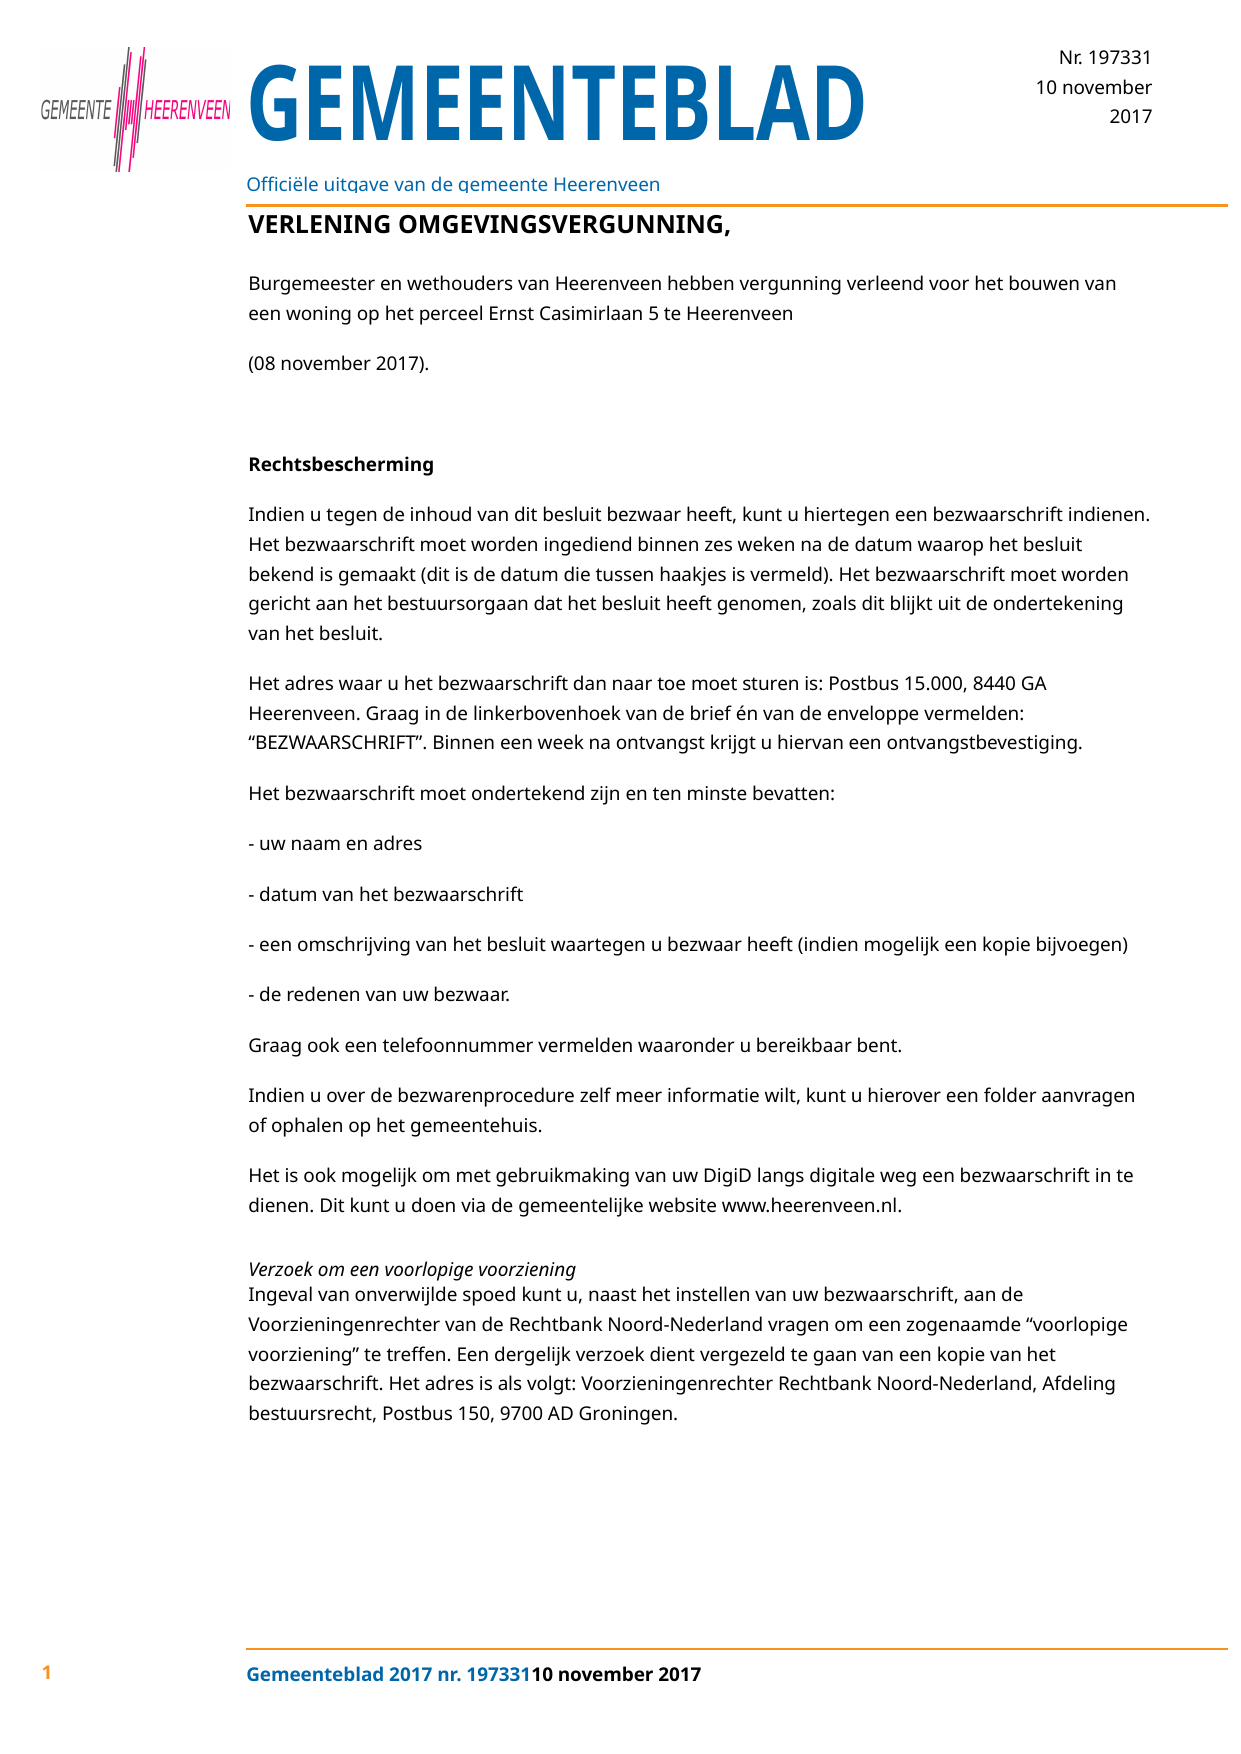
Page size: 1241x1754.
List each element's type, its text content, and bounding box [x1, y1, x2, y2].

text - de redenen van uw bezwaar. [248, 982, 1152, 1007]
text Indien u over de bezwarenprocedure zelf meer informatie wilt, kunt u hierover een folder aanvragen of ophalen op het gemeentehuis. [248, 1082, 1152, 1138]
text Indien u tegen de inhoud van dit besluit bezwaar heeft, kunt u hiertegen een bezwaarschrift indienen. Het bezwaarschrift moet worden ingediend binnen zes weken na de datum waarop het besluit bekend is gemaakt (dit is de datum die tussen haakjes is vermeld). Het bezwaarschrift moet worden gericht aan het bestuursorgaan dat het besluit heeft genomen, zoals dit blijkt uit de ondertekening van het besluit. [248, 502, 1152, 646]
text Ingeval van onverwijlde spoed kunt u, naast het instellen van uw bezwaarschrift, aan de Voorzieningenrechter van de Rechtbank Noord-Nederland vragen om een zogenaamde “voorlopige voorziening” te treffen. Een dergelijk verzoek dient vergezeld te gaan van een kopie van het bezwaarschrift. Het adres is als volgt: Voorzieningenrechter Rechtbank Noord-Nederland, Afdeling bestuursrecht, Postbus 150, 9700 AD Groningen. [248, 1282, 1152, 1426]
text - een omschrijving van het besluit waartegen u bezwaar heeft (indien mogelijk een kopie bijvoegen) [248, 931, 1152, 957]
text - uw naam en adres [248, 830, 1152, 856]
text Het adres waar u het bezwaarschrift dan naar toe moet sturen is: Postbus 15.000, 8440 GA Heerenveen. Graag in de linkerbovenhoek van de brief én van de enveloppe vermelden: “BEZWAARSCHRIFT”. Binnen een week na ontvangst krijgt u hiervan een ontvangstbevestiging. [248, 670, 1152, 755]
text Rechtsbescherming [248, 451, 1152, 477]
text VERLENING OMGEVINGSVERGUNNING, [248, 207, 1152, 241]
picture [41, 47, 231, 172]
text Graag ook een telefoonnummer vermelden waaronder u bereikbaar bent. [248, 1032, 1152, 1058]
text Burgemeester en wethouders van Heerenveen hebben vergunning verleend voor het bouwen van een woning op het perceel Ernst Casimirlaan 5 te Heerenveen [248, 270, 1152, 326]
text Verzoek om een voorlopige voorziening [248, 1256, 1152, 1282]
text (08 november 2017). [248, 350, 1152, 376]
text - datum van het bezwaarschrift [248, 881, 1152, 906]
text Het bezwaarschrift moet ondertekend zijn en ten minste bevatten: [248, 780, 1152, 806]
text Het is ook mogelijk om met gebruikmaking van uw DigiD langs digitale weg een bezwaarschrift in te dienen. Dit kunt u doen via de gemeentelijke website www.heerenveen.nl. [248, 1162, 1152, 1218]
